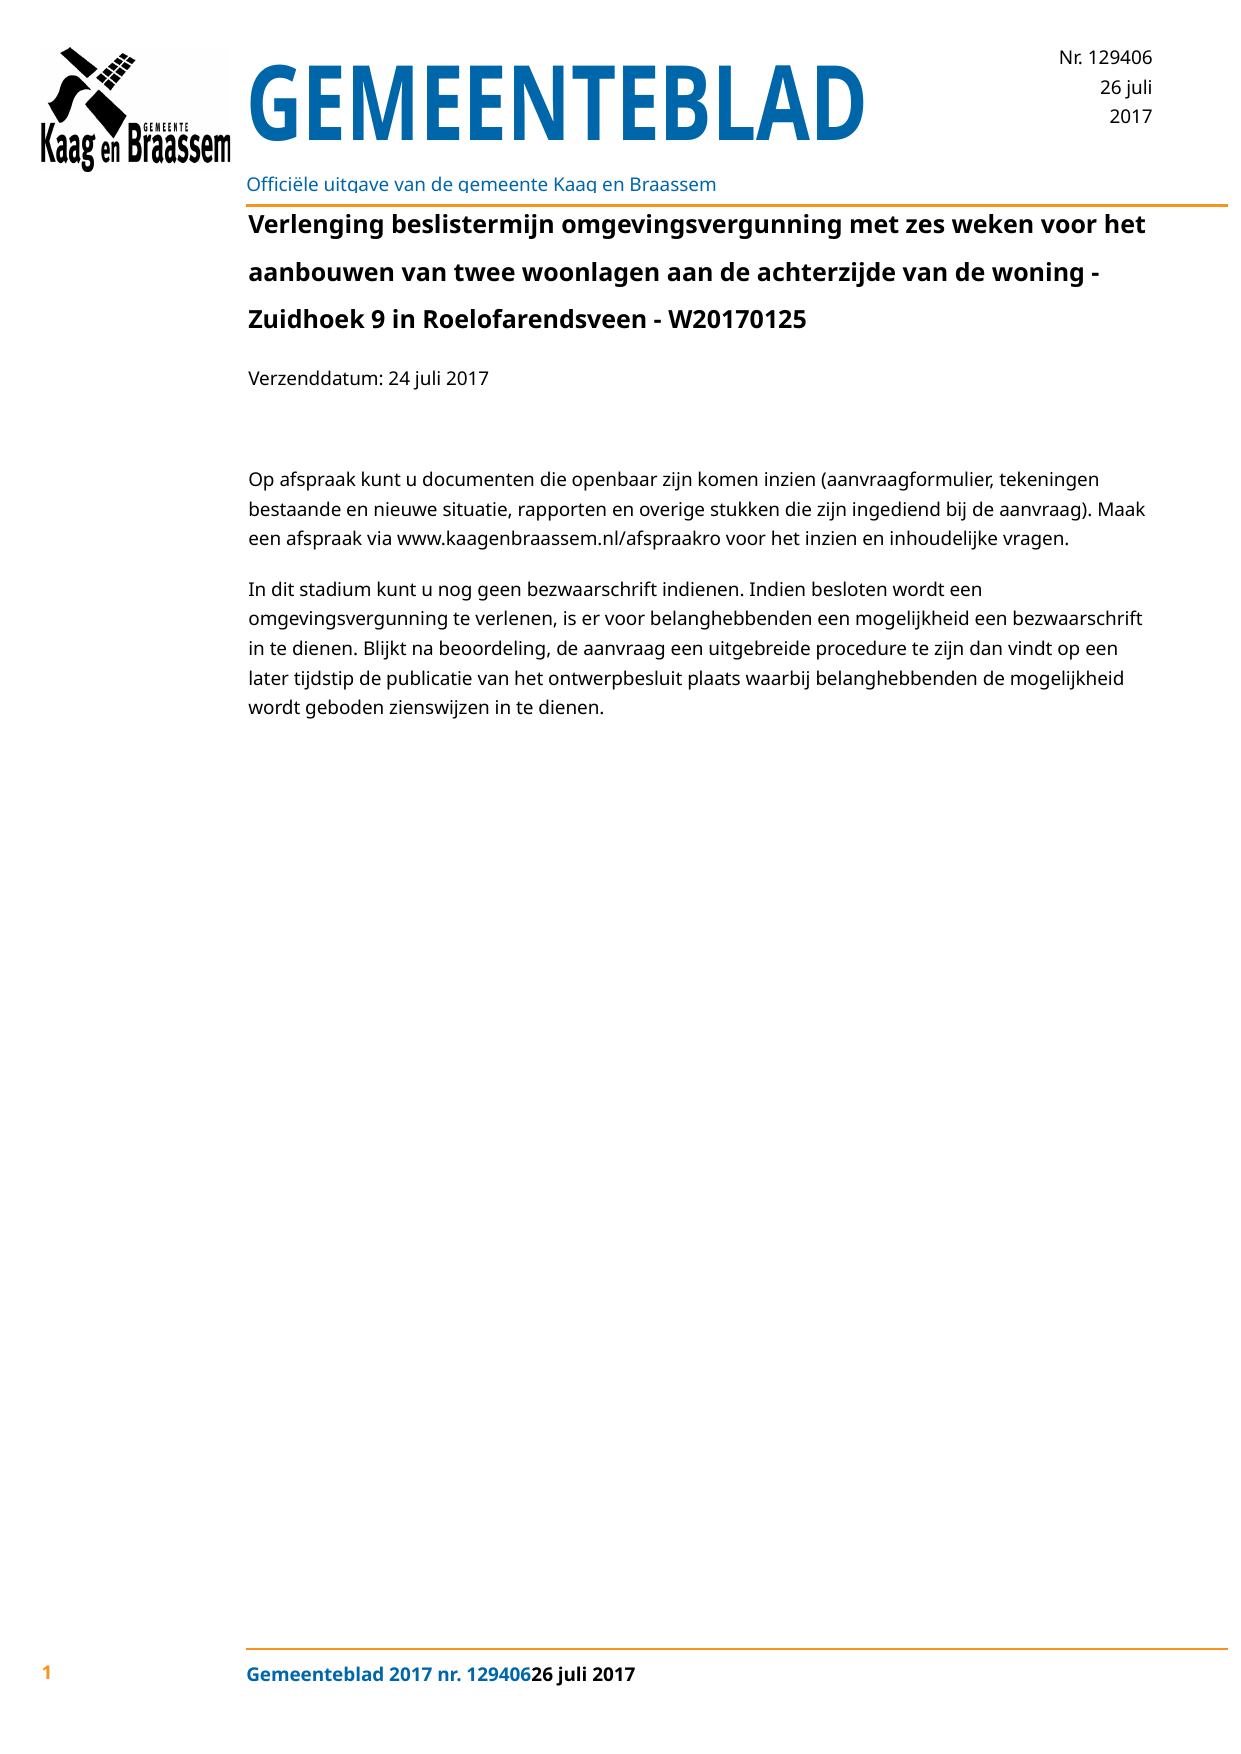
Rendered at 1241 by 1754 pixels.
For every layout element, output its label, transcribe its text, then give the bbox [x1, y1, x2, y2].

text In dit stadium kunt u nog geen bezwaarschrift indienen. Indien besloten wordt een omgevingsvergunning te verlenen, is er voor belanghebbenden een mogelijkheid een bezwaarschrift in te dienen. Blijkt na beoordeling, de aanvraag een uitgebreide procedure te zijn dan vindt op een later tijdstip de publicatie van het ontwerpbesluit plaats waarbij belanghebbenden de mogelijkheid wordt geboden zienswijzen in te dienen. [248, 576, 1152, 720]
text Verzenddatum: 24 juli 2017 [248, 366, 1152, 391]
picture [41, 47, 231, 172]
text Op afspraak kunt u documenten die openbaar zijn komen inzien (aanvraagformulier, tekeningen bestaande en nieuwe situatie, rapporten en overige stukken die zijn ingediend bij de aanvraag). Maak een afspraak via www.kaagenbraassem.nl/afspraakro voor het inzien en inhoudelijke vragen. [248, 466, 1152, 551]
text Verlenging beslistermijn omgevingsvergunning met zes weken voor het aanbouwen van twee woonlagen aan de achterzijde van de woning - Zuidhoek 9 in Roelofarendsveen - W20170125 [248, 207, 1152, 336]
